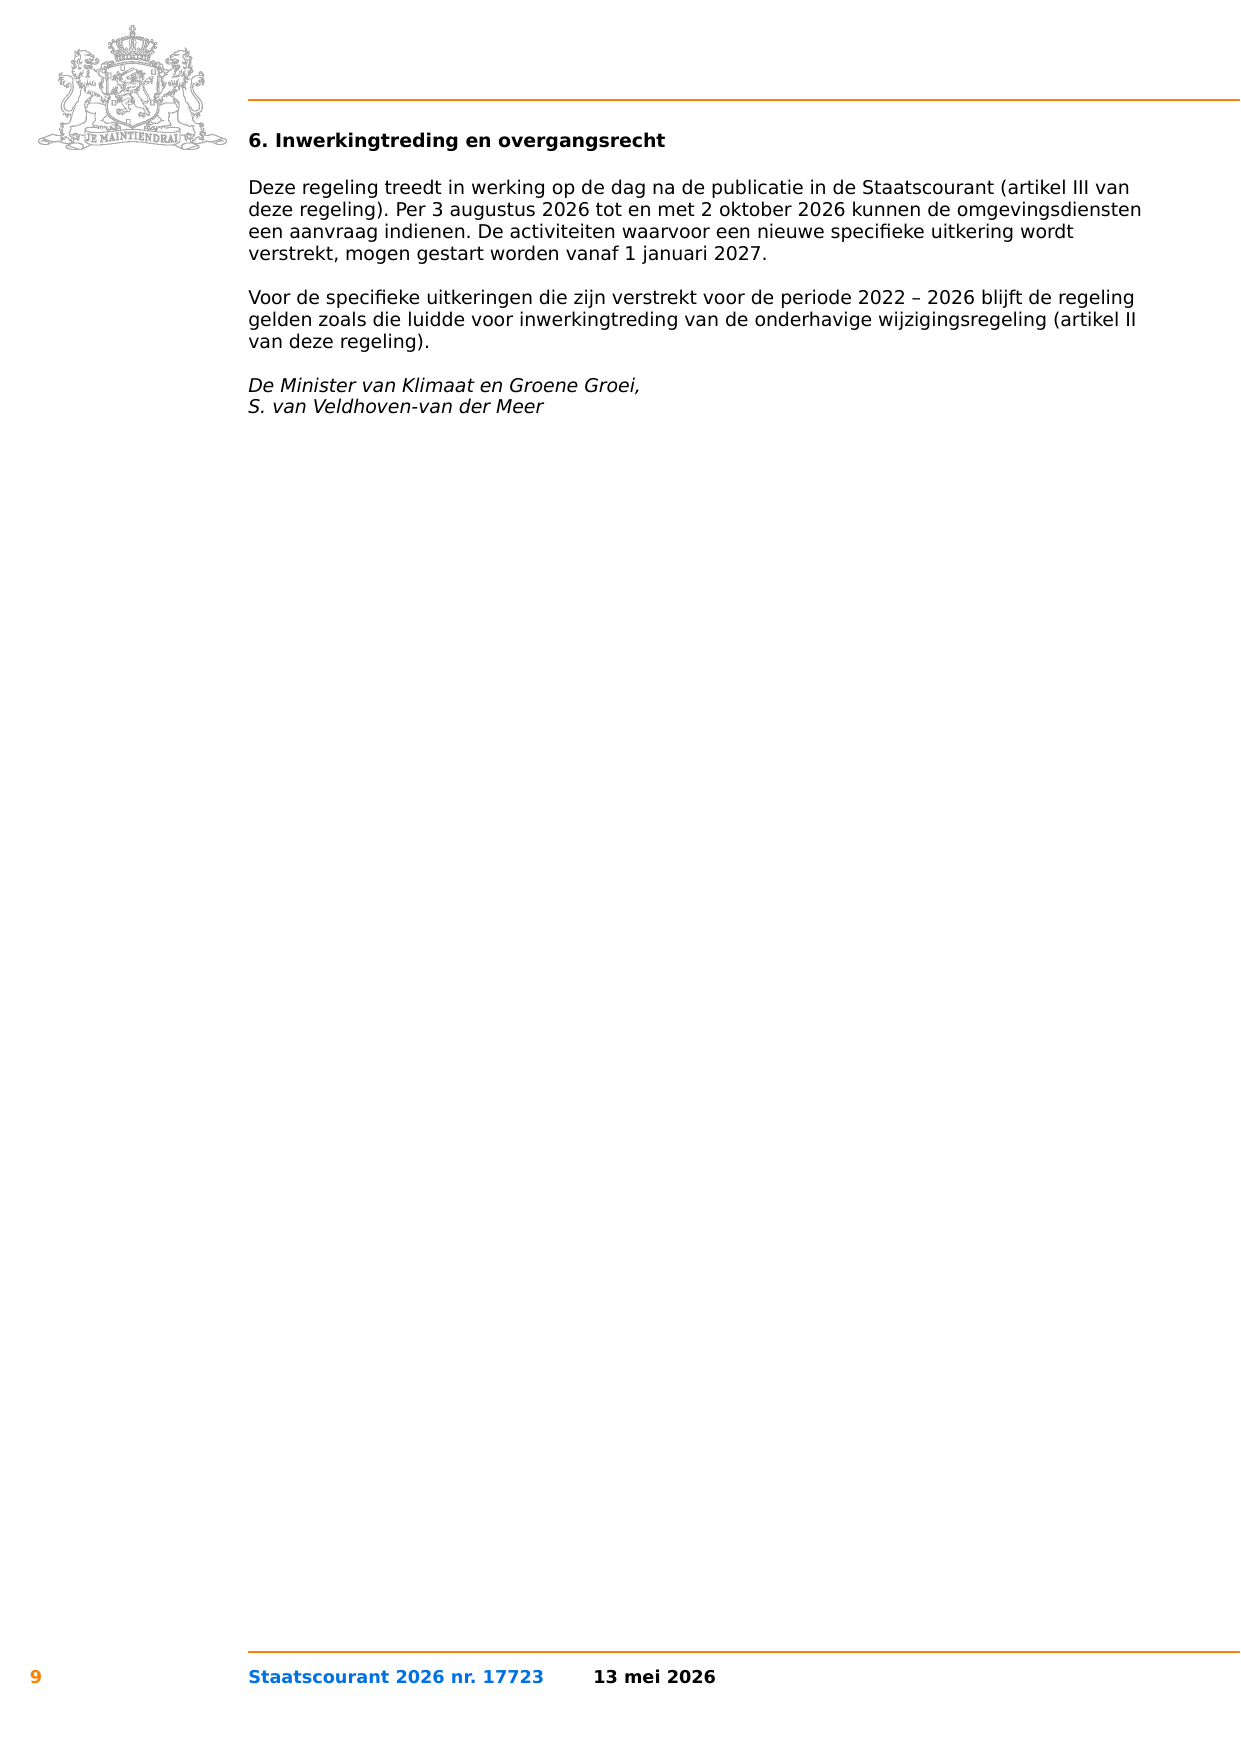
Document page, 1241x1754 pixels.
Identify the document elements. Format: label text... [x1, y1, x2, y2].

text Deze regeling treedt in werking op de dag na de publicatie in de Staatscourant (artikel III van deze regeling). Per 3 augustus 2026 tot en met 2 oktober 2026 kunnen de omgevingsdiensten een aanvraag indienen. De activiteiten waarvoor een nieuwe specifieke uitkering wordt verstrekt, mogen gestart worden vanaf 1 januari 2027. [248, 177, 1163, 265]
picture [38, 25, 227, 150]
subtitle 6. Inwerkingtreding en overgangsrecht [248, 130, 1163, 152]
text Voor de specifieke uitkeringen die zijn verstrekt voor de periode 2022 – 2026 blijft de regeling gelden zoals die luidde voor inwerkingtreding van de onderhavige wijzigingsregeling (artikel II van deze regeling). [248, 287, 1163, 353]
text De Minister van Klimaat en Groene Groei, S. van Veldhoven-van der Meer [248, 374, 1163, 418]
